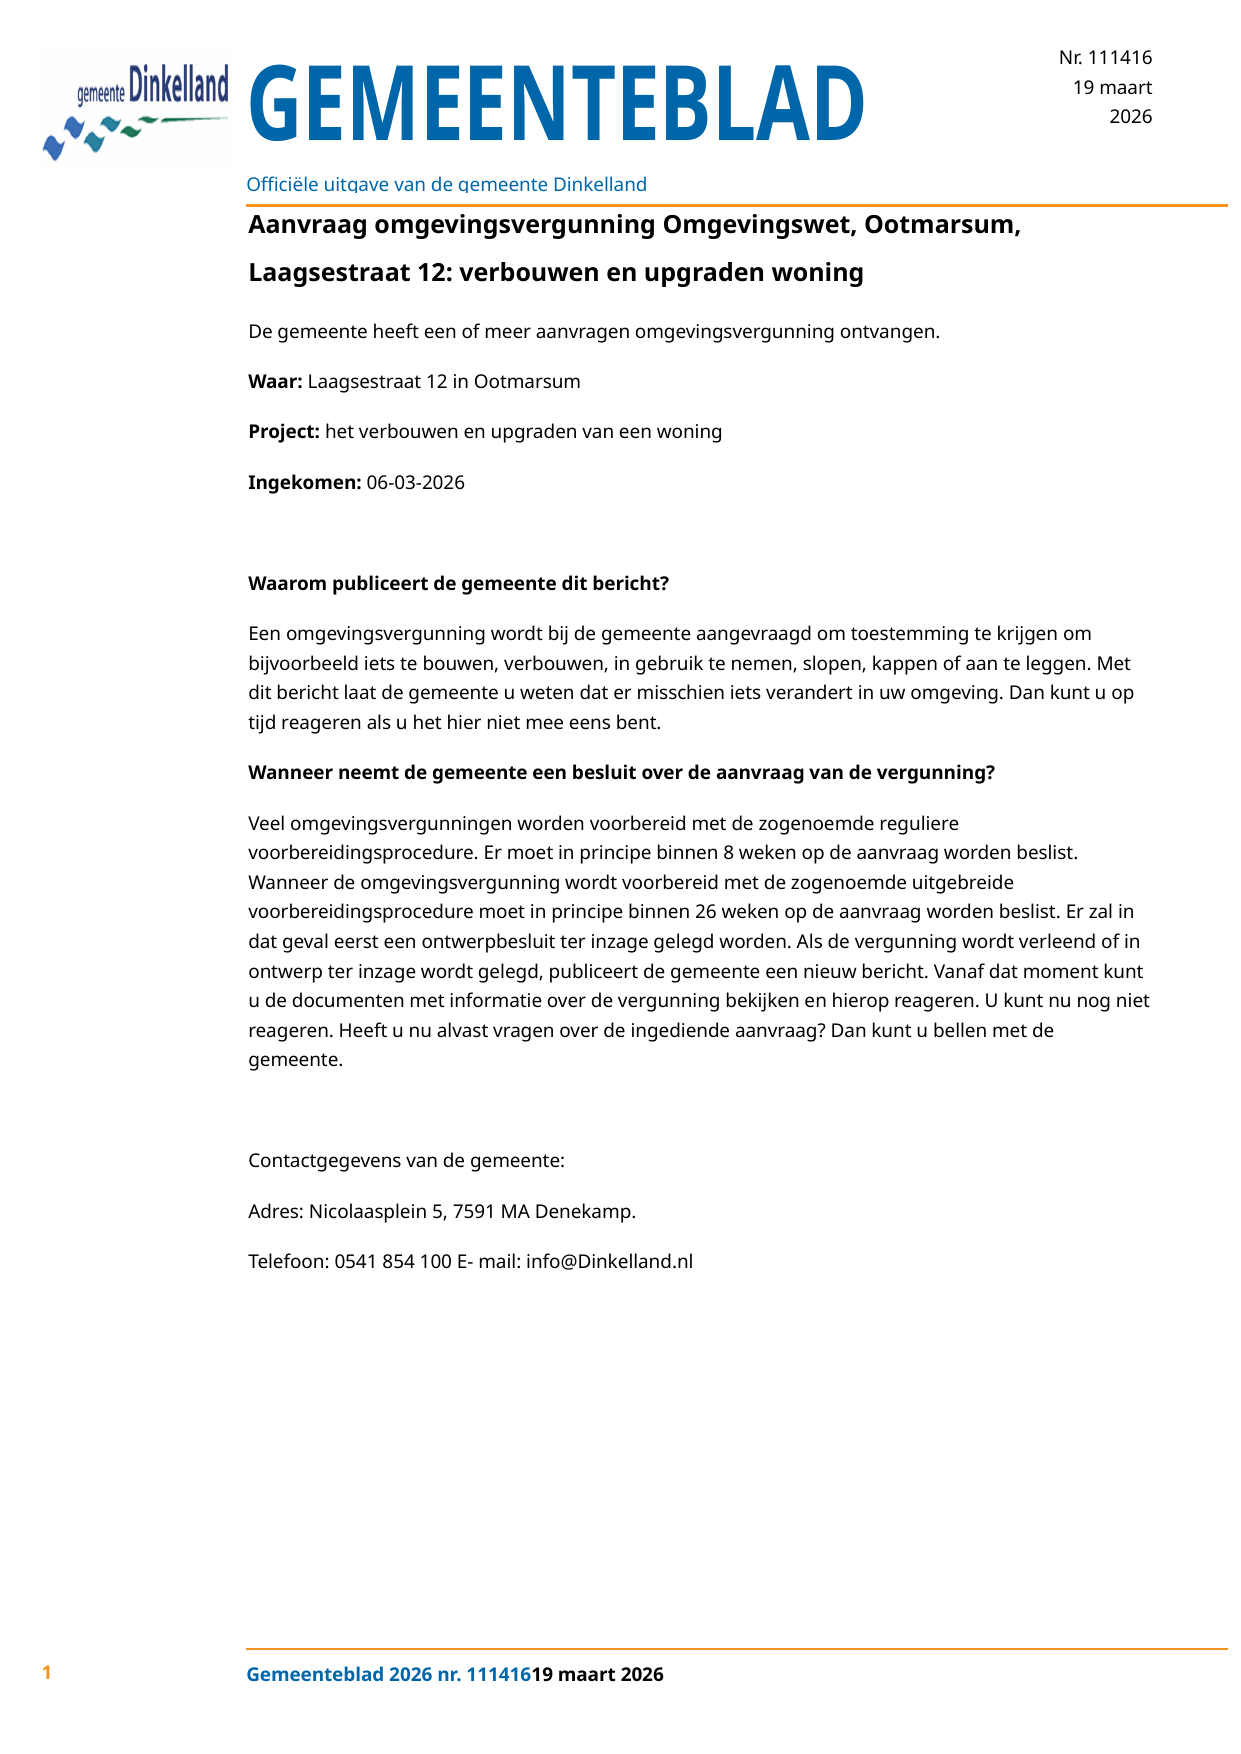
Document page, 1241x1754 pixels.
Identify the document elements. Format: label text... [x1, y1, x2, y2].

picture [41, 47, 231, 172]
text De gemeente heeft een of meer aanvragen omgevingsvergunning ontvangen. [248, 318, 1152, 344]
text Een omgevingsvergunning wordt bij de gemeente aangevraagd om toestemming te krijgen om bijvoorbeeld iets te bouwen, verbouwen, in gebruik te nemen, slopen, kappen of aan te leggen. Met dit bericht laat de gemeente u weten dat er misschien iets verandert in uw omgeving. Dan kunt u op tijd reageren als u het hier niet mee eens bent. [248, 620, 1152, 735]
text Telefoon: 0541 854 100 E- mail: info@Dinkelland.nl [248, 1248, 1152, 1274]
text Waar: Laagsestraat 12 in Ootmarsum [248, 368, 1152, 394]
text Veel omgevingsvergunningen worden voorbereid met de zogenoemde reguliere voorbereidingsprocedure. Er moet in principe binnen 8 weken op de aanvraag worden beslist. Wanneer de omgevingsvergunning wordt voorbereid met de zogenoemde uitgebreide voorbereidingsprocedure moet in principe binnen 26 weken op de aanvraag worden beslist. Er zal in dat geval eerst een ontwerpbesluit ter inzage gelegd worden. Als de vergunning wordt verleend of in ontwerp ter inzage wordt gelegd, publiceert de gemeente een nieuw bericht. Vanaf dat moment kunt u de documenten met informatie over de vergunning bekijken en hierop reageren. U kunt nu nog niet reageren. Heeft u nu alvast vragen over de ingediende aanvraag? Dan kunt u bellen met de gemeente. [248, 810, 1152, 1072]
text Contactgegevens van de gemeente: [248, 1147, 1152, 1173]
text Project: het verbouwen en upgraden van een woning [248, 419, 1152, 444]
text Aanvraag omgevingsvergunning Omgevingswet, Ootmarsum, Laagsestraat 12: verbouwen en upgraden woning [248, 207, 1152, 288]
text Waarom publiceert de gemeente dit bericht? [248, 570, 1152, 596]
text Adres: Nicolaasplein 5, 7591 MA Denekamp. [248, 1198, 1152, 1224]
text Wanneer neemt de gemeente een besluit over de aanvraag van de vergunning? [248, 759, 1152, 785]
text Ingekomen: 06-03-2026 [248, 469, 1152, 495]
